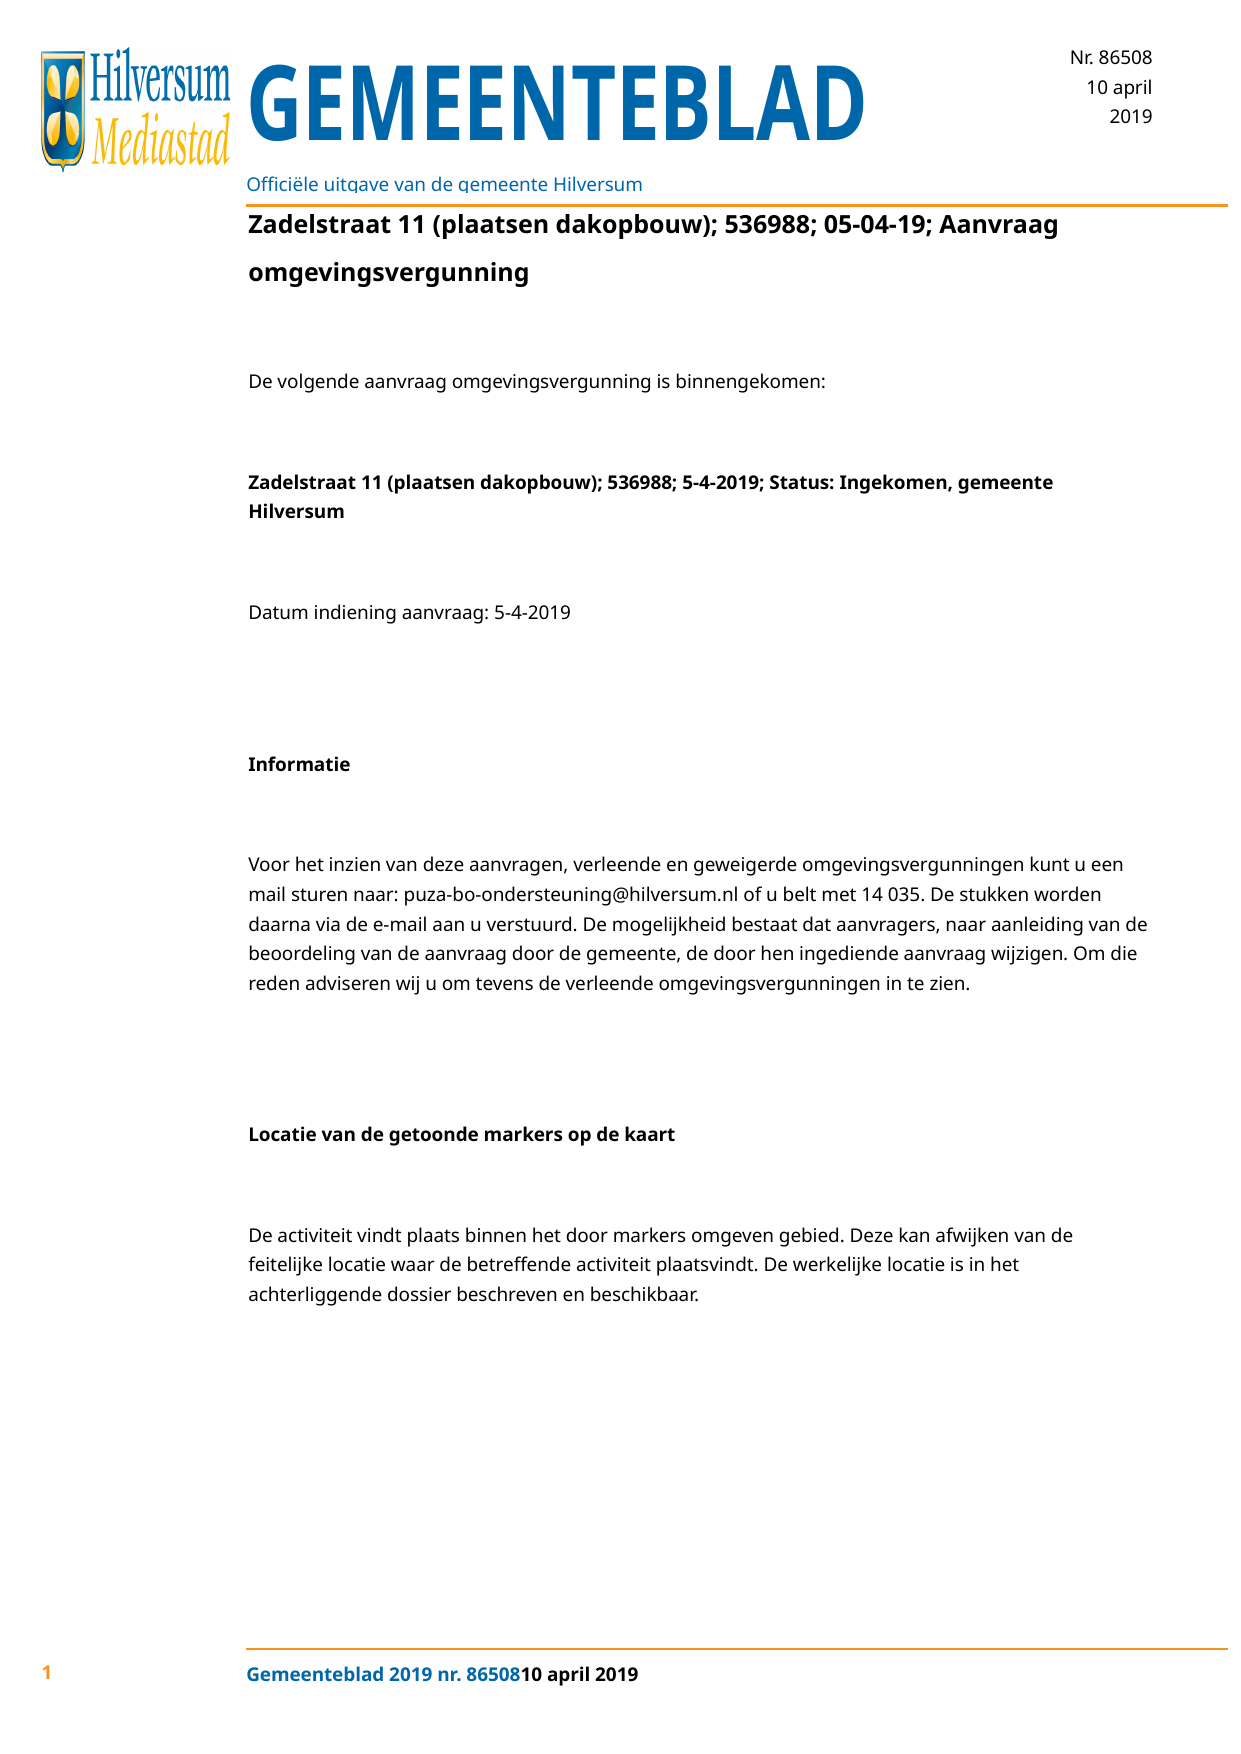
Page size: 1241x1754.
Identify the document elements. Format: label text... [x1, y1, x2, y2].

text Datum indiening aanvraag: 5-4-2019 [248, 599, 1152, 625]
picture [41, 47, 231, 172]
text Zadelstraat 11 (plaatsen dakopbouw); 536988; 05-04-19; Aanvraag omgevingsvergunning [248, 207, 1152, 288]
text Locatie van de getoonde markers op de kaart [248, 1121, 1152, 1147]
text Informatie [248, 751, 1152, 777]
text Voor het inzien van deze aanvragen, verleende en geweigerde omgevingsvergunningen kunt u een mail sturen naar: puza-bo-ondersteuning@hilversum.nl of u belt met 14 035. De stukken worden daarna via de e-mail aan u verstuurd. De mogelijkheid bestaat dat aanvragers, naar aanleiding van de beoordeling van de aanvraag door de gemeente, de door hen ingediende aanvraag wijzigen. Om die reden adviseren wij u om tevens de verleende omgevingsvergunningen in te zien. [248, 852, 1152, 996]
text De activiteit vindt plaats binnen het door markers omgeven gebied. Deze kan afwijken van de feitelijke locatie waar de betreffende activiteit plaatsvindt. De werkelijke locatie is in het achterliggende dossier beschreven en beschikbaar. [248, 1222, 1152, 1307]
text Zadelstraat 11 (plaatsen dakopbouw); 536988; 5-4-2019; Status: Ingekomen, gemeente Hilversum [248, 469, 1152, 524]
text De volgende aanvraag omgevingsvergunning is binnengekomen: [248, 368, 1152, 394]
